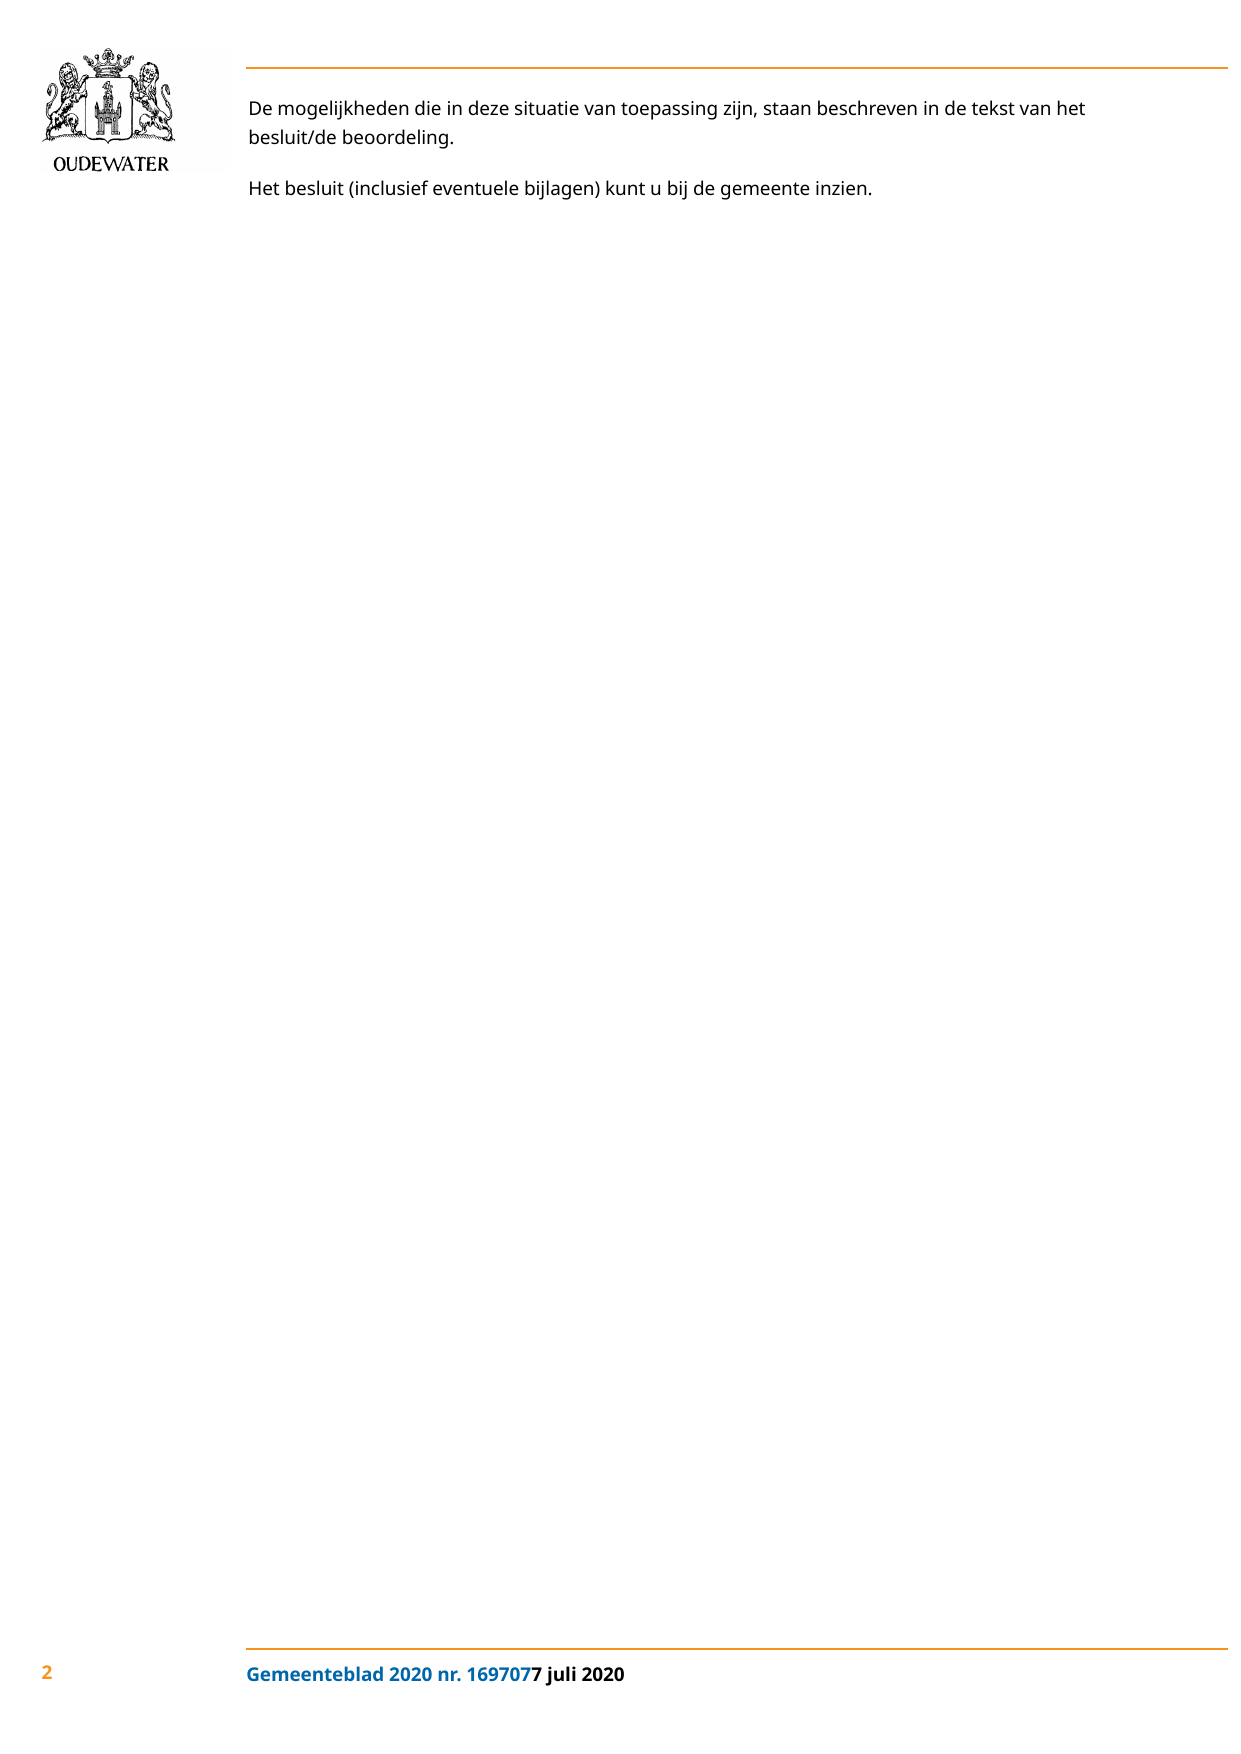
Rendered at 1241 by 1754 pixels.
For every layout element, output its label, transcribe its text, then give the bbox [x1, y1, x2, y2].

text Het besluit (inclusief eventuele bijlagen) kunt u bij de gemeente inzien. [248, 175, 1152, 201]
text De mogelijkheden die in deze situatie van toepassing zijn, staan beschreven in de tekst van het besluit/de beoordeling. [248, 95, 1152, 150]
picture [41, 47, 231, 172]
